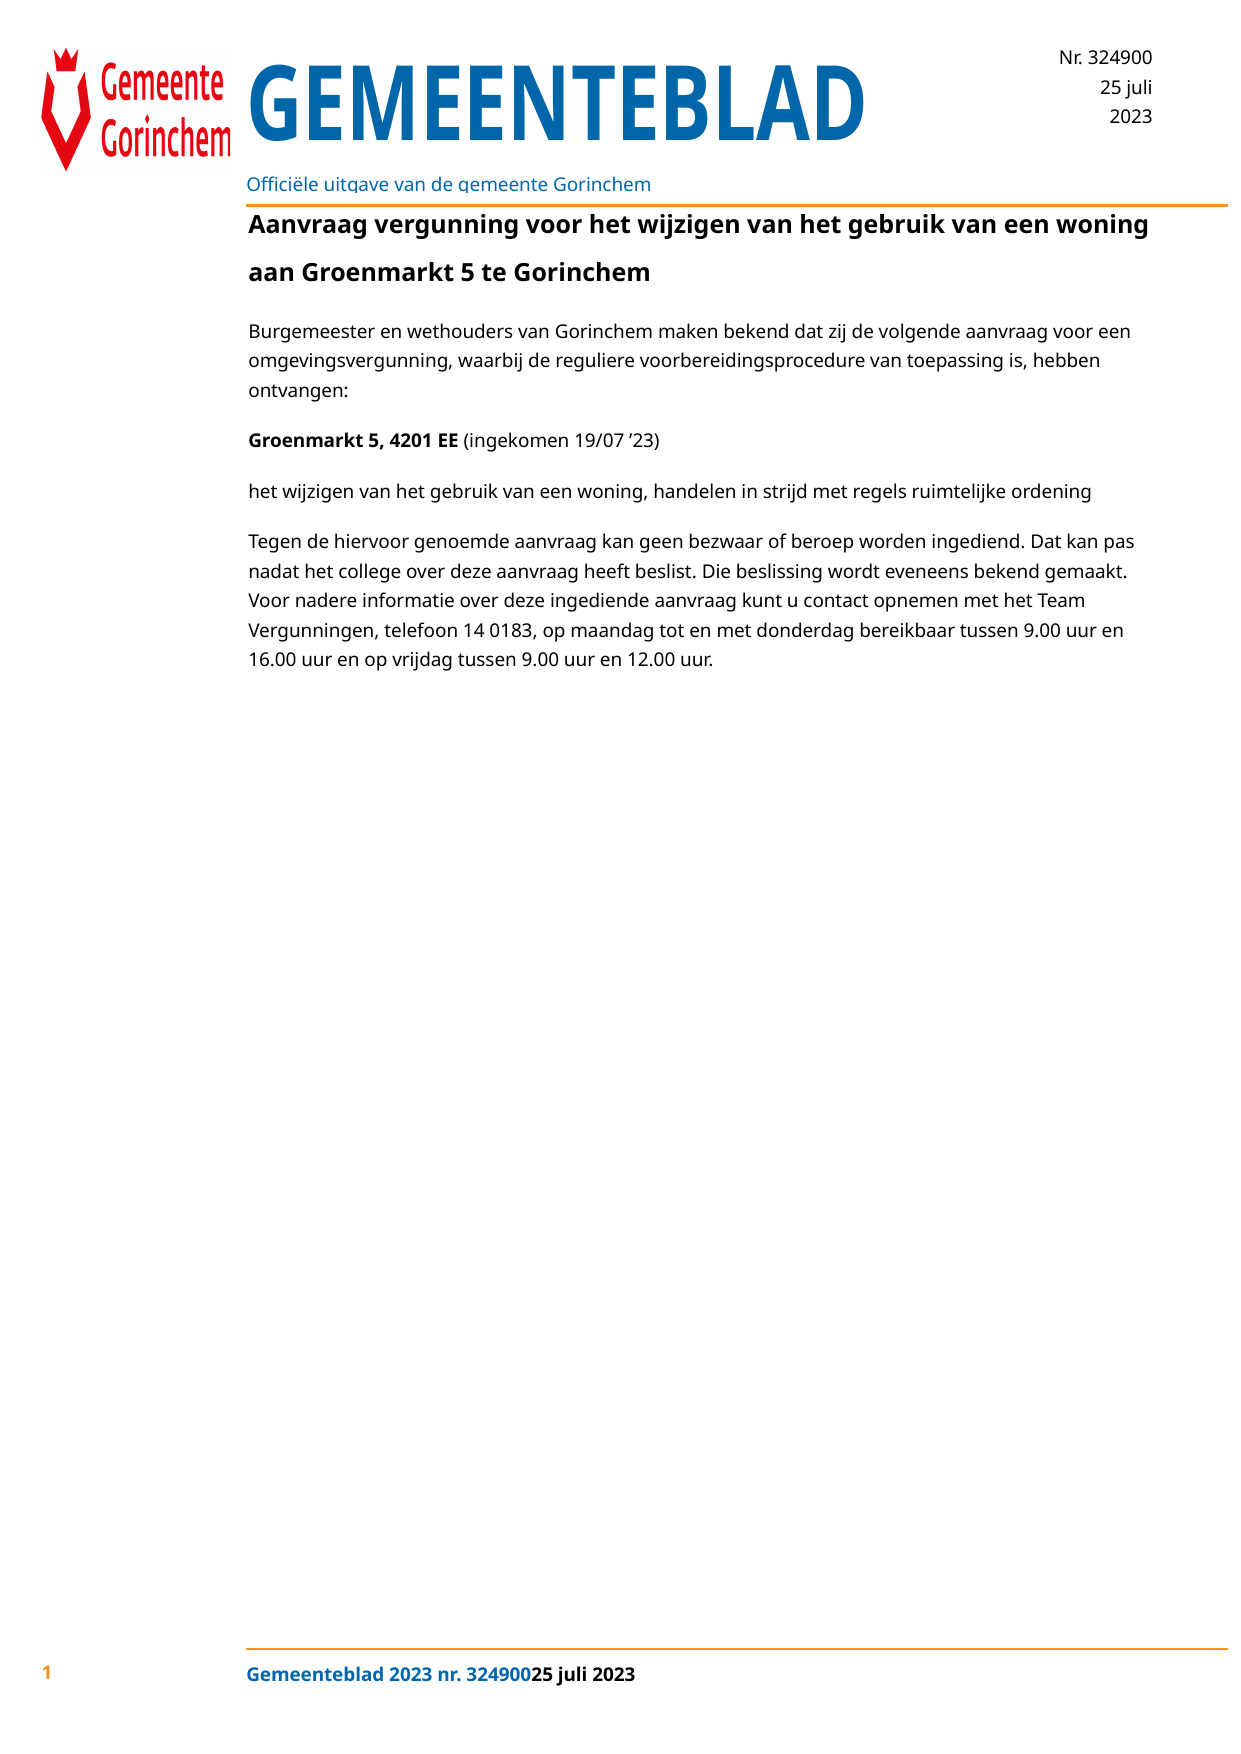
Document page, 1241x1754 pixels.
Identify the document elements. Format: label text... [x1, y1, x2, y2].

text het wijzigen van het gebruik van een woning, handelen in strijd met regels ruimtelijke ordening [248, 478, 1152, 504]
text Burgemeester en wethouders van Gorinchem maken bekend dat zij de volgende aanvraag voor een omgevingsvergunning, waarbij de reguliere voorbereidingsprocedure van toepassing is, hebben ontvangen: [248, 318, 1152, 403]
picture [41, 47, 231, 172]
text Groenmarkt 5, 4201 EE (ingekomen 19/07 ’23) [248, 427, 1152, 453]
text Aanvraag vergunning voor het wijzigen van het gebruik van een woning aan Groenmarkt 5 te Gorinchem [248, 207, 1152, 288]
text Tegen de hiervoor genoemde aanvraag kan geen bezwaar of beroep worden ingediend. Dat kan pas nadat het college over deze aanvraag heeft beslist. Die beslissing wordt eveneens bekend gemaakt. Voor nadere informatie over deze ingediende aanvraag kunt u contact opnemen met het Team Vergunningen, telefoon 14 0183, op maandag tot en met donderdag bereikbaar tussen 9.00 uur en 16.00 uur en op vrijdag tussen 9.00 uur en 12.00 uur. [248, 528, 1152, 672]
